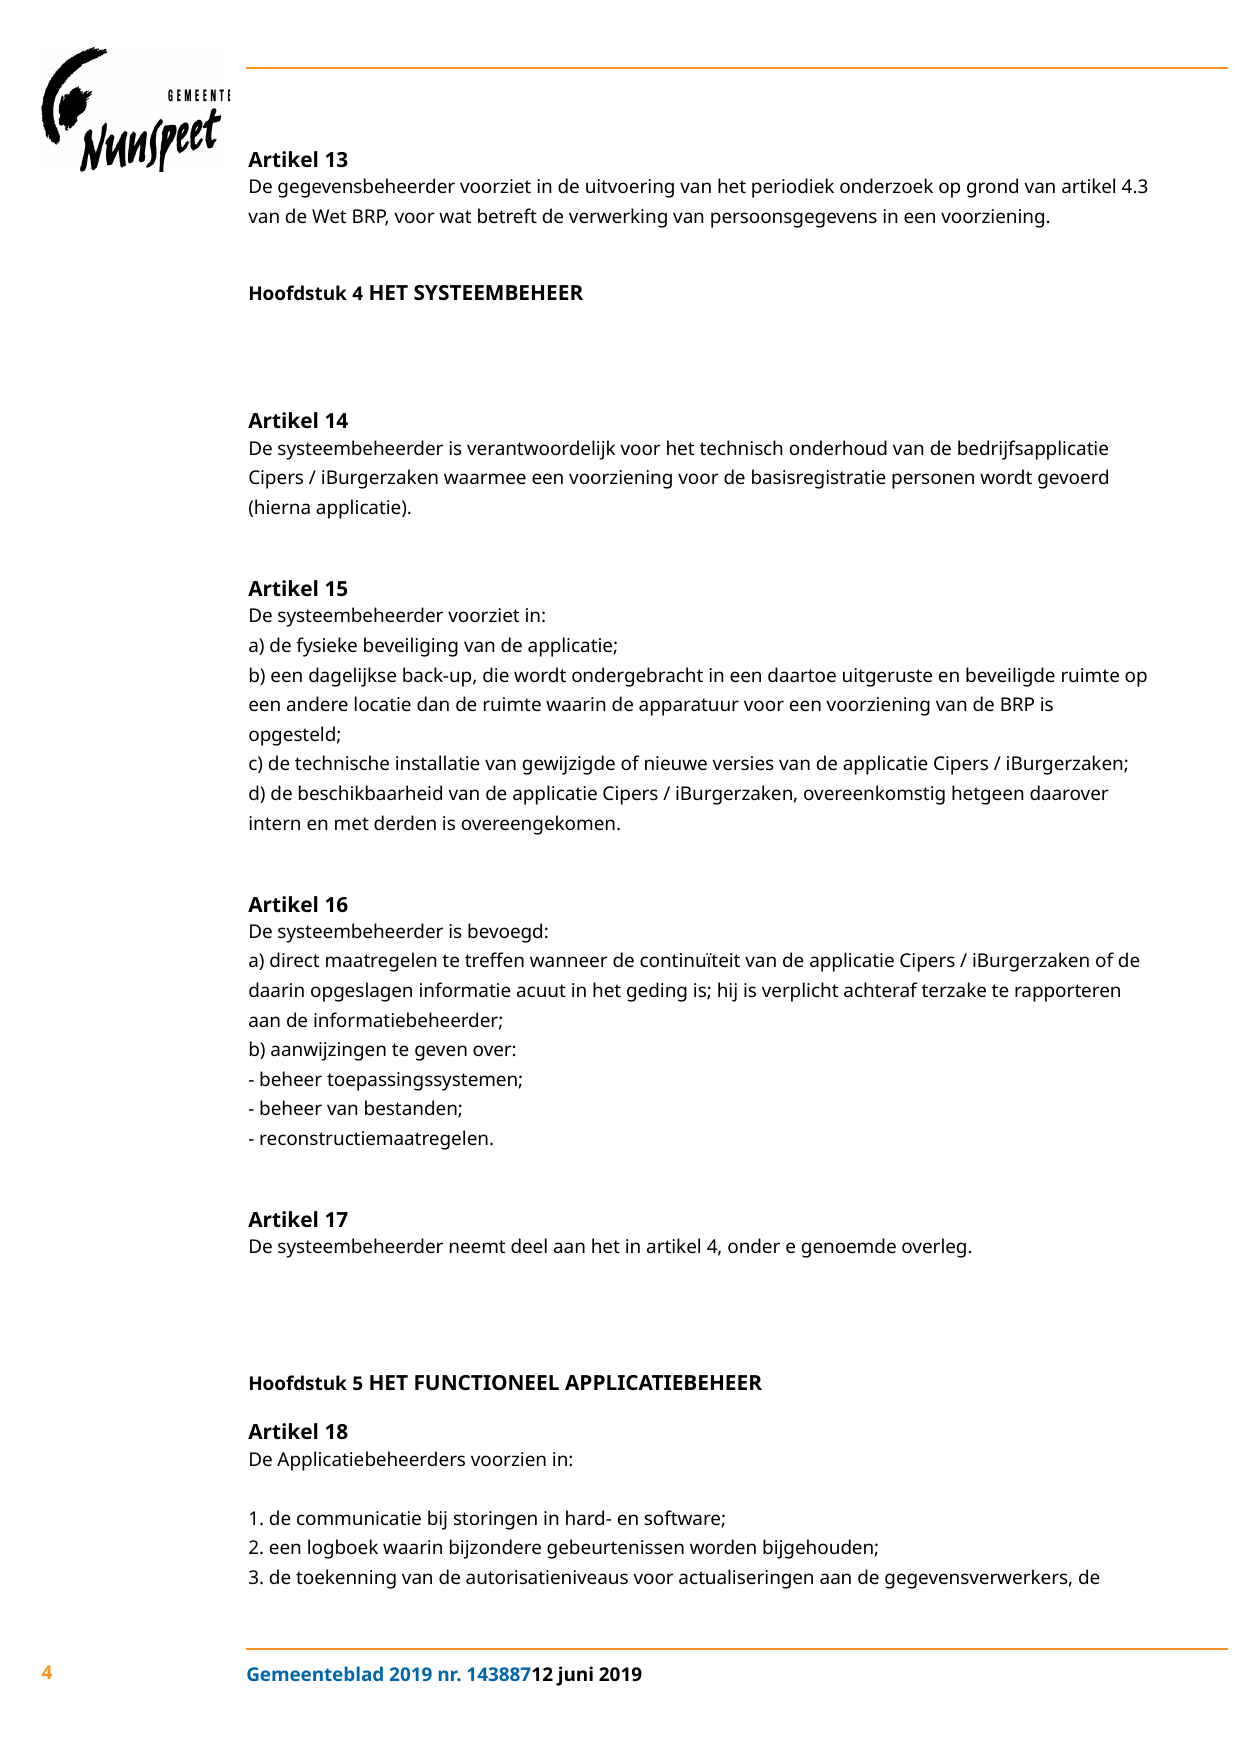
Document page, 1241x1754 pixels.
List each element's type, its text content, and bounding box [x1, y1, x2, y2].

text De systeembeheerder voorziet in: [248, 603, 1152, 628]
text d) de beschikbaarheid van de applicatie Cipers / iBurgerzaken, overeenkomstig hetgeen daarover intern en met derden is overeengekomen. [248, 780, 1152, 835]
text a) de fysieke beveiliging van de applicatie; [248, 632, 1152, 658]
text De systeembeheerder neemt deel aan het in artikel 4, onder e genoemde overleg. [248, 1234, 1152, 1259]
text a) direct maatregelen te treffen wanneer de continuïteit van de applicatie Cipers / iBurgerzaken of de daarin opgeslagen informatie acuut in het geding is; hij is verplicht achteraf terzake te rapporteren aan de informatiebeheerder; [248, 948, 1152, 1033]
text Artikel 15 [248, 574, 1152, 603]
picture [41, 47, 231, 172]
text b) een dagelijkse back-up, die wordt ondergebracht in een daartoe uitgeruste en beveiligde ruimte op een andere locatie dan de ruimte waarin de apparatuur voor een voorziening van de BRP is opgesteld; [248, 662, 1152, 747]
text - beheer van bestanden; [248, 1096, 1152, 1121]
text Hoofdstuk 5 HET FUNCTIONEEL APPLICATIEBEHEER [248, 1368, 1152, 1396]
text 2. een logboek waarin bijzondere gebeurtenissen worden bijgehouden; [248, 1534, 1152, 1560]
text 3. de toekenning van de autorisatieniveaus voor actualiseringen aan de gegevensverwerkers, de [248, 1564, 1152, 1590]
text - reconstructiemaatregelen. [248, 1125, 1152, 1151]
text c) de technische installatie van gewijzigde of nieuwe versies van de applicatie Cipers / iBurgerzaken; [248, 751, 1152, 776]
text Artikel 13 [248, 145, 1152, 174]
text Artikel 16 [248, 890, 1152, 918]
text De systeembeheerder is bevoegd: [248, 918, 1152, 944]
text Hoofdstuk 4 HET SYSTEEMBEHEER [248, 278, 1152, 307]
text De Applicatiebeheerders voorzien in: [248, 1446, 1152, 1471]
text 1. de communicatie bij storingen in hard- en software; [248, 1505, 1152, 1531]
text - beheer toepassingssystemen; [248, 1066, 1152, 1092]
text De systeembeheerder is verantwoordelijk voor het technisch onderhoud van de bedrijfsapplicatie Cipers / iBurgerzaken waarmee een voorziening voor de basisregistratie personen wordt gevoerd (hierna applicatie). [248, 435, 1152, 520]
text De gegevensbeheerder voorziet in de uitvoering van het periodiek onderzoek op grond van artikel 4.3 van de Wet BRP, voor wat betreft de verwerking van persoonsgegevens in een voorziening. [248, 174, 1152, 229]
text Artikel 17 [248, 1205, 1152, 1234]
text b) aanwijzingen te geven over: [248, 1036, 1152, 1062]
text Artikel 18 [248, 1417, 1152, 1446]
text Artikel 14 [248, 407, 1152, 435]
